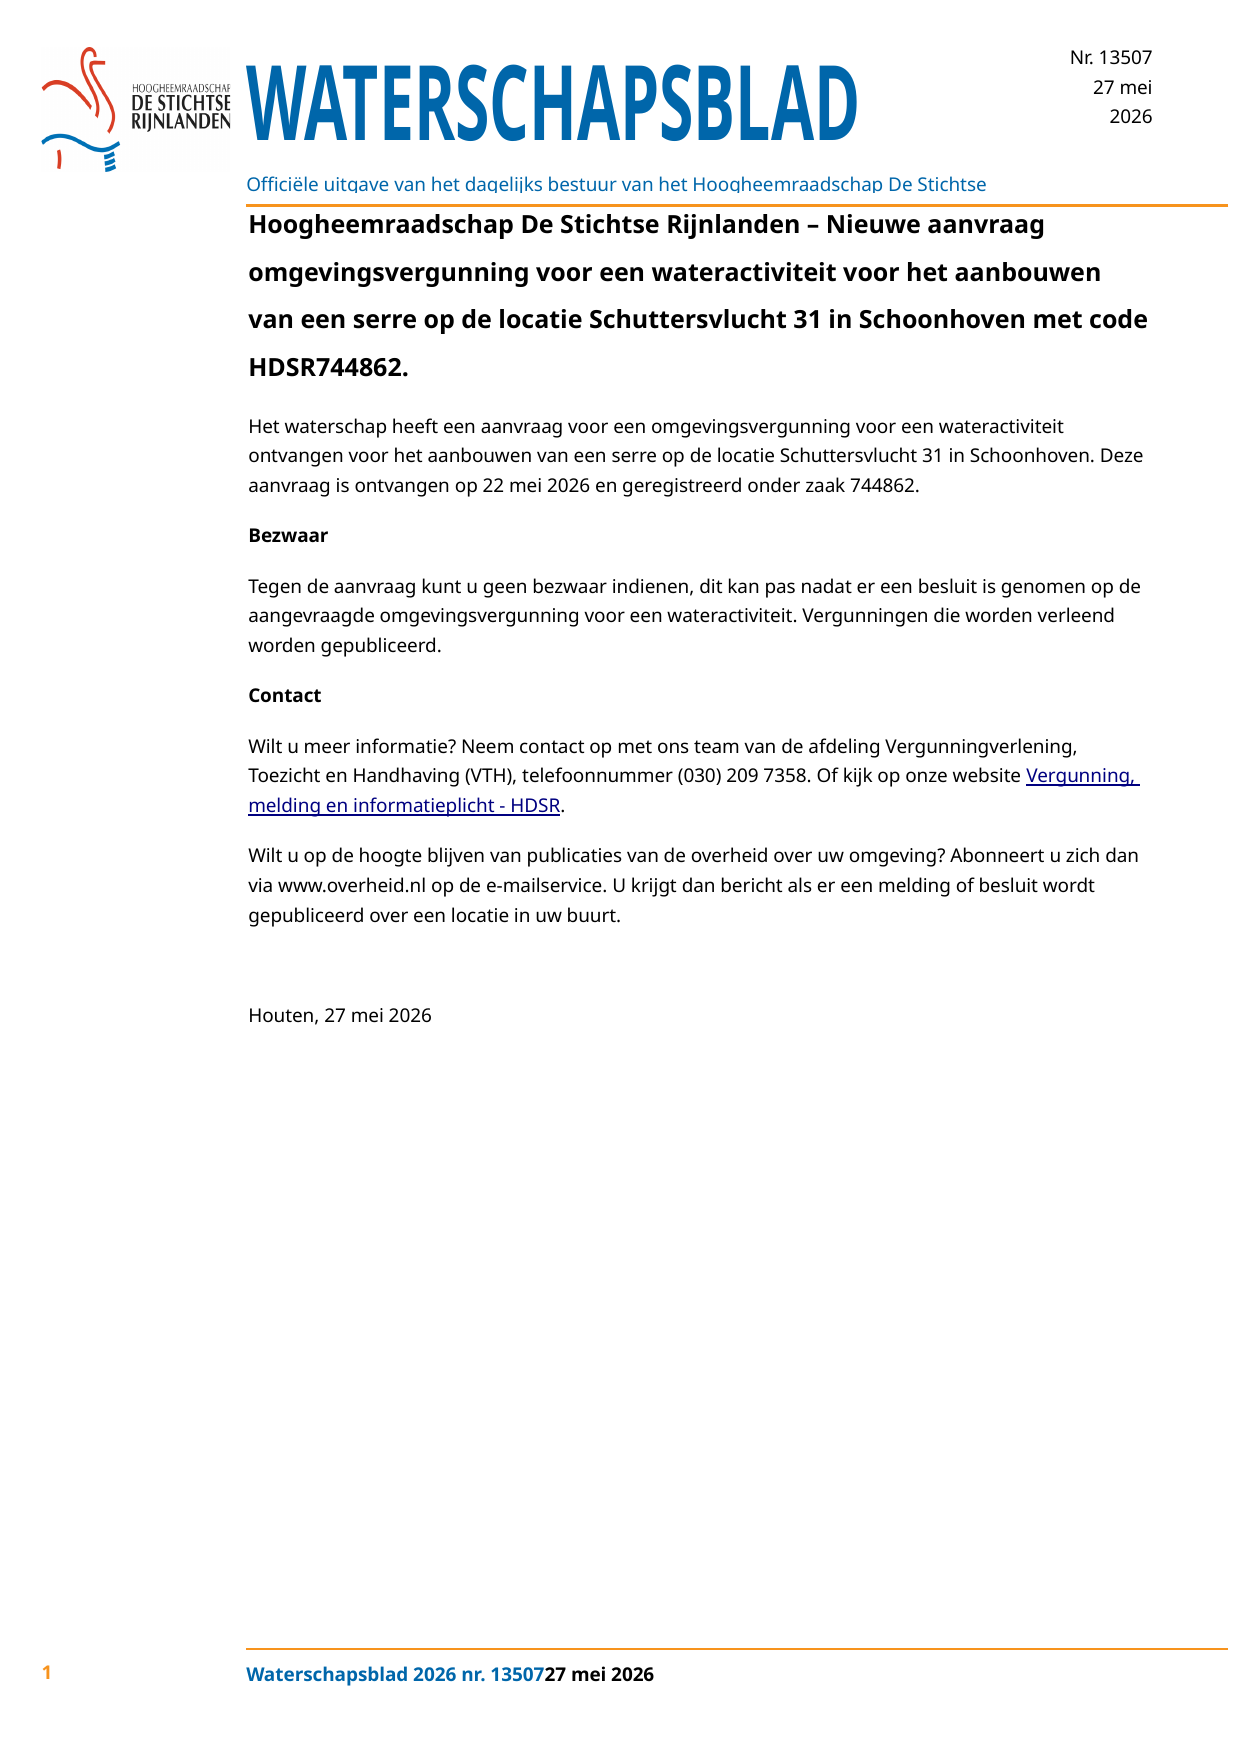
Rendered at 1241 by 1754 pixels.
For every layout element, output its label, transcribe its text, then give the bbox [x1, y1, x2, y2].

picture [41, 47, 231, 172]
text Het waterschap heeft een aanvraag voor een omgevingsvergunning voor een wateractiviteit ontvangen voor het aanbouwen van een serre op de locatie Schuttersvlucht 31 in Schoonhoven. Deze aanvraag is ontvangen op 22 mei 2026 en geregistreerd onder zaak 744862. [248, 413, 1152, 498]
text Hoogheemraadschap De Stichtse Rijnlanden – Nieuwe aanvraag omgevingsvergunning voor een wateractiviteit voor het aanbouwen van een serre op de locatie Schuttersvlucht 31 in Schoonhoven met code HDSR744862. [248, 207, 1152, 384]
text Bezwaar [248, 523, 1152, 548]
text Houten, 27 mei 2026 [248, 1003, 1152, 1028]
text Contact [248, 683, 1152, 708]
text Tegen de aanvraag kunt u geen bezwaar indienen, dit kan pas nadat er een besluit is genomen op de aangevraagde omgevingsvergunning voor een wateractiviteit. Vergunningen die worden verleend worden gepubliceerd. [248, 573, 1152, 658]
text Wilt u op de hoogte blijven van publicaties van de overheid over uw omgeving? Abonneert u zich dan via www.overheid.nl op de e-mailservice. U krijgt dan bericht als er een melding of besluit wordt gepubliceerd over een locatie in uw buurt. [248, 843, 1152, 928]
text Wilt u meer informatie? Neem contact op met ons team van de afdeling Vergunningverlening, Toezicht en Handhaving (VTH), telefoonnummer (030) 209 7358. Of kijk op onze website Vergunning, melding en informatieplicht - HDSR. [248, 733, 1152, 818]
